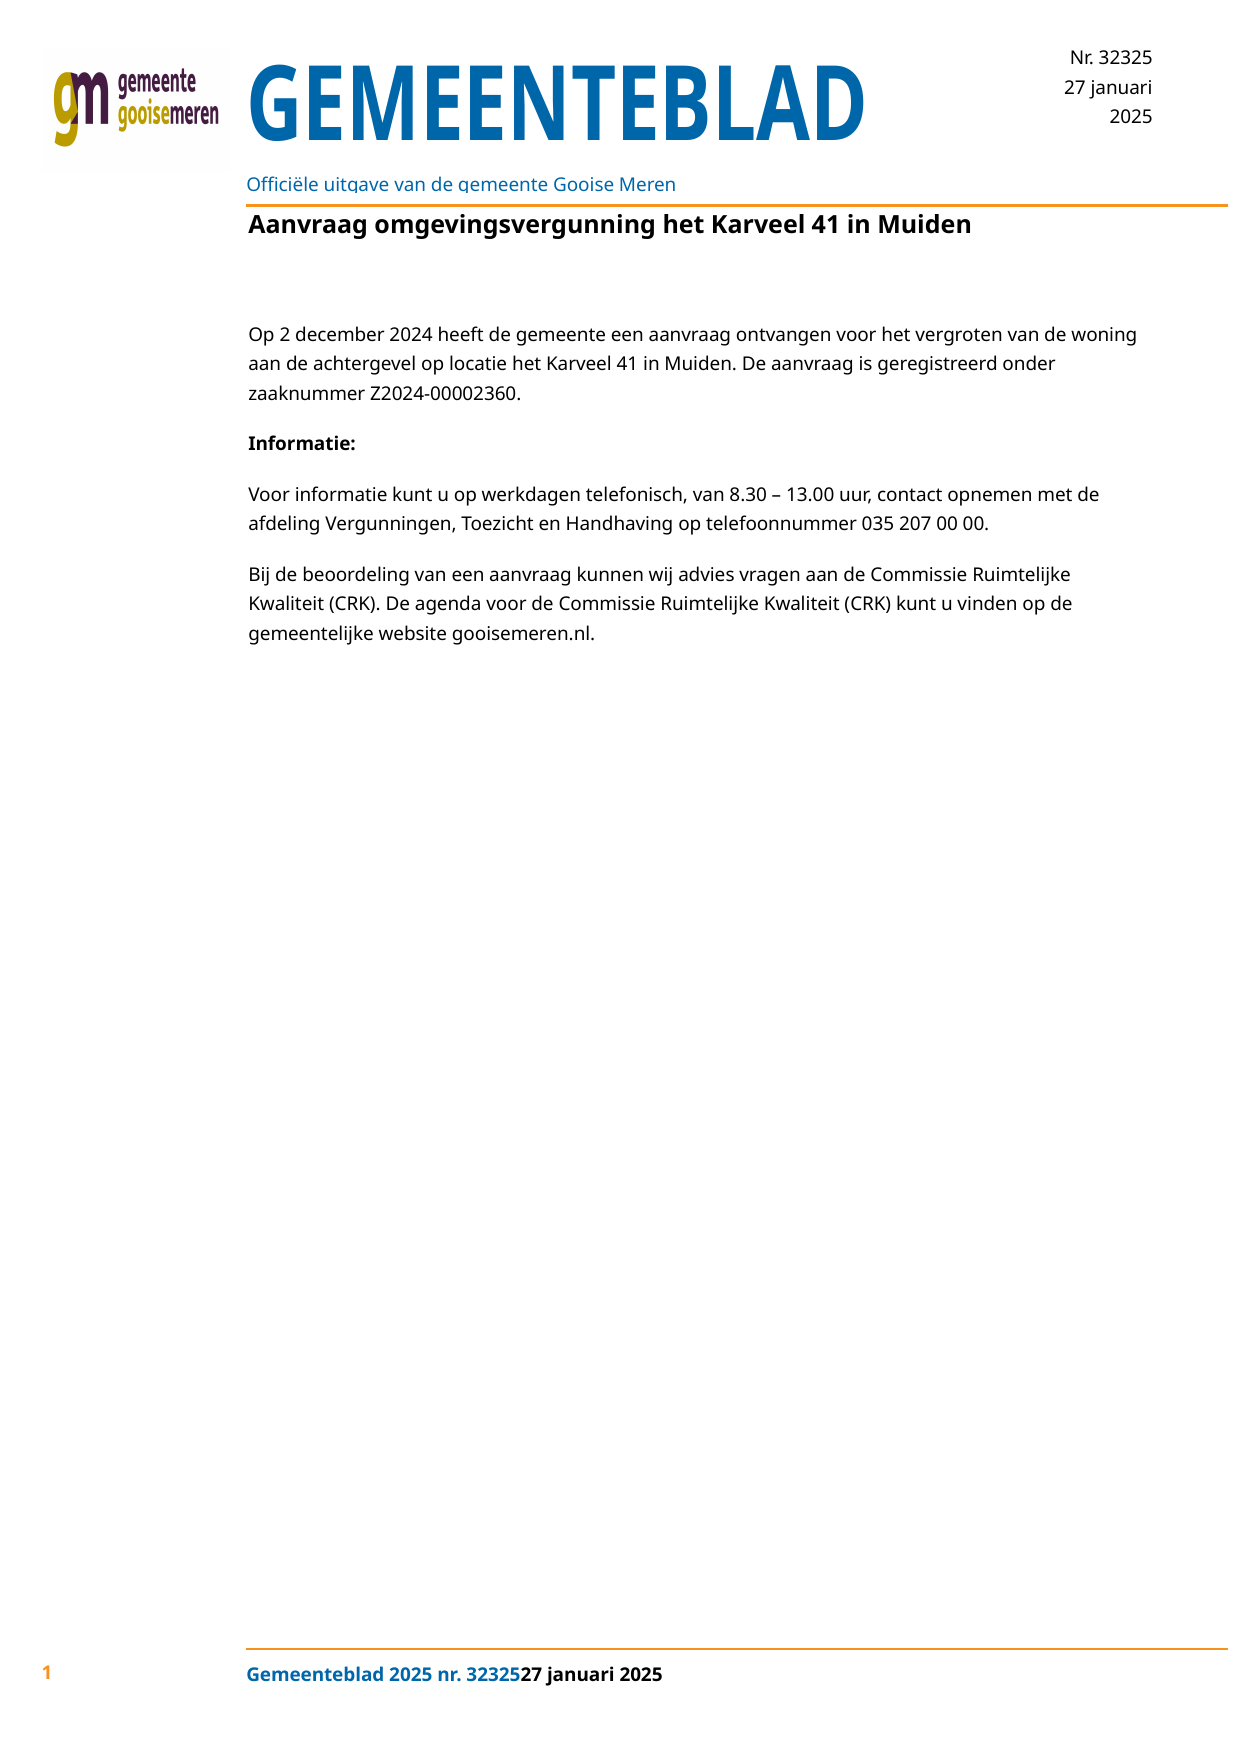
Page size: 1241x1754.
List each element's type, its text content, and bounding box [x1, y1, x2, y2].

text Bij de beoordeling van een aanvraag kunnen wij advies vragen aan de Commissie Ruimtelijke Kwaliteit (CRK). De agenda voor de Commissie Ruimtelijke Kwaliteit (CRK) kunt u vinden op de gemeentelijke website gooisemeren.nl. [248, 561, 1152, 646]
picture [41, 47, 231, 172]
text Informatie: [248, 430, 1152, 456]
text Voor informatie kunt u op werkdagen telefonisch, van 8.30 – 13.00 uur, contact opnemen met de afdeling Vergunningen, Toezicht en Handhaving op telefoonnummer 035 207 00 00. [248, 481, 1152, 536]
text Aanvraag omgevingsvergunning het Karveel 41 in Muiden [248, 207, 1152, 241]
text Op 2 december 2024 heeft de gemeente een aanvraag ontvangen voor het vergroten van de woning aan de achtergevel op locatie het Karveel 41 in Muiden. De aanvraag is geregistreerd onder zaaknummer Z2024-00002360. [248, 321, 1152, 406]
